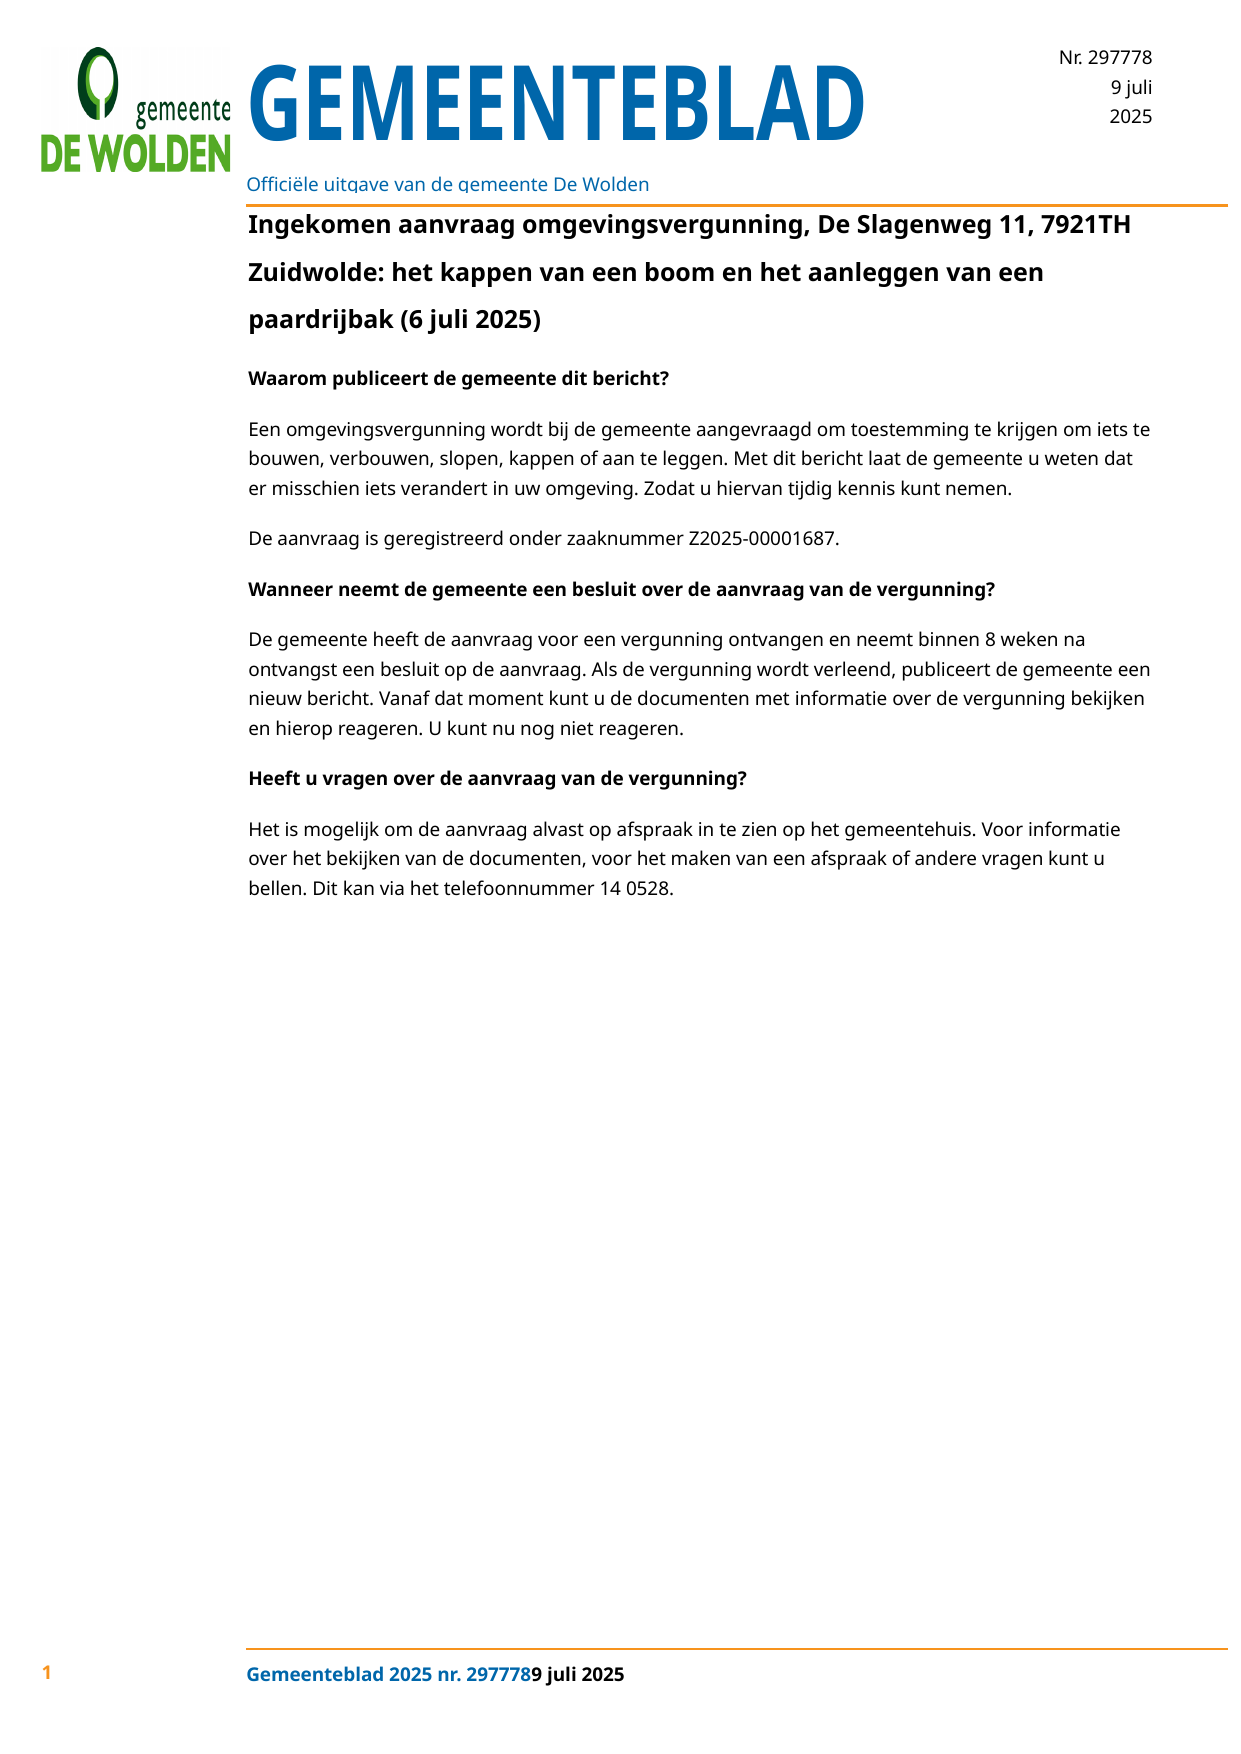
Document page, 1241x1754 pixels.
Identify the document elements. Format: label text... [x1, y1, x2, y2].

text Een omgevingsvergunning wordt bij de gemeente aangevraagd om toestemming te krijgen om iets te bouwen, verbouwen, slopen, kappen of aan te leggen. Met dit bericht laat de gemeente u weten dat er misschien iets verandert in uw omgeving. Zodat u hiervan tijdig kennis kunt nemen. [248, 416, 1152, 501]
text De gemeente heeft de aanvraag voor een vergunning ontvangen en neemt binnen 8 weken na ontvangst een besluit op de aanvraag. Als de vergunning wordt verleend, publiceert de gemeente een nieuw bericht. Vanaf dat moment kunt u de documenten met informatie over de vergunning bekijken en hierop reageren. U kunt nu nog niet reageren. [248, 626, 1152, 741]
picture [41, 47, 231, 172]
text De aanvraag is geregistreerd onder zaaknummer Z2025-00001687. [248, 526, 1152, 551]
text Heeft u vragen over de aanvraag van de vergunning? [248, 766, 1152, 791]
text Ingekomen aanvraag omgevingsvergunning, De Slagenweg 11, 7921TH Zuidwolde: het kappen van een boom en het aanleggen van een paardrijbak (6 juli 2025) [248, 207, 1152, 336]
text Waarom publiceert de gemeente dit bericht? [248, 366, 1152, 391]
text Wanneer neemt de gemeente een besluit over de aanvraag van de vergunning? [248, 576, 1152, 602]
text Het is mogelijk om de aanvraag alvast op afspraak in te zien op het gemeentehuis. Voor informatie over het bekijken van de documenten, voor het maken van een afspraak of andere vragen kunt u bellen. Dit kan via het telefoonnummer 14 0528. [248, 816, 1152, 901]
